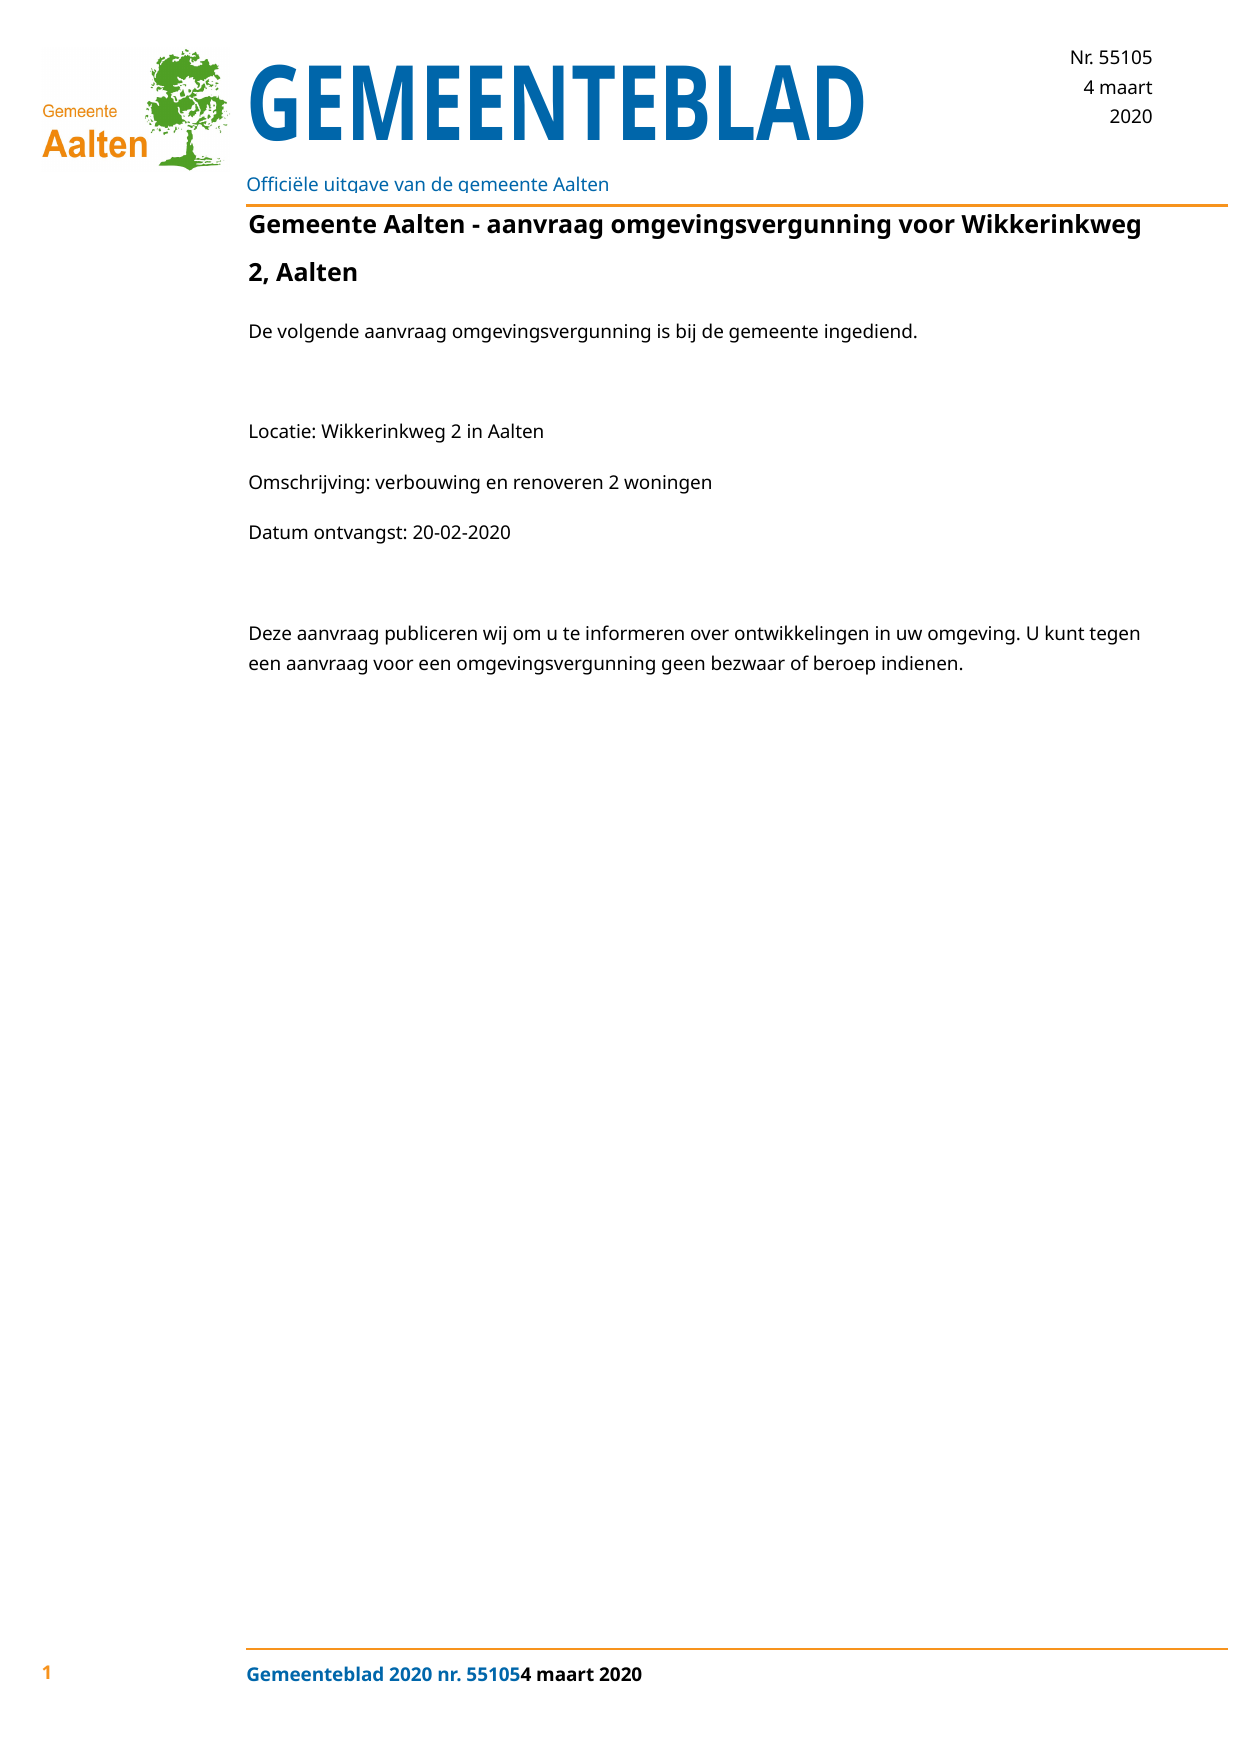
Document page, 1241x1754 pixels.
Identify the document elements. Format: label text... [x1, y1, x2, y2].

text Gemeente Aalten - aanvraag omgevingsvergunning voor Wikkerinkweg 2, Aalten [248, 207, 1152, 288]
text Deze aanvraag publiceren wij om u te informeren over ontwikkelingen in uw omgeving. U kunt tegen een aanvraag voor een omgevingsvergunning geen bezwaar of beroep indienen. [248, 620, 1152, 676]
picture [41, 47, 231, 172]
text De volgende aanvraag omgevingsvergunning is bij de gemeente ingediend. [248, 318, 1152, 344]
text Datum ontvangst: 20-02-2020 [248, 519, 1152, 545]
text Locatie: Wikkerinkweg 2 in Aalten [248, 419, 1152, 444]
text Omschrijving: verbouwing en renoveren 2 woningen [248, 469, 1152, 495]
